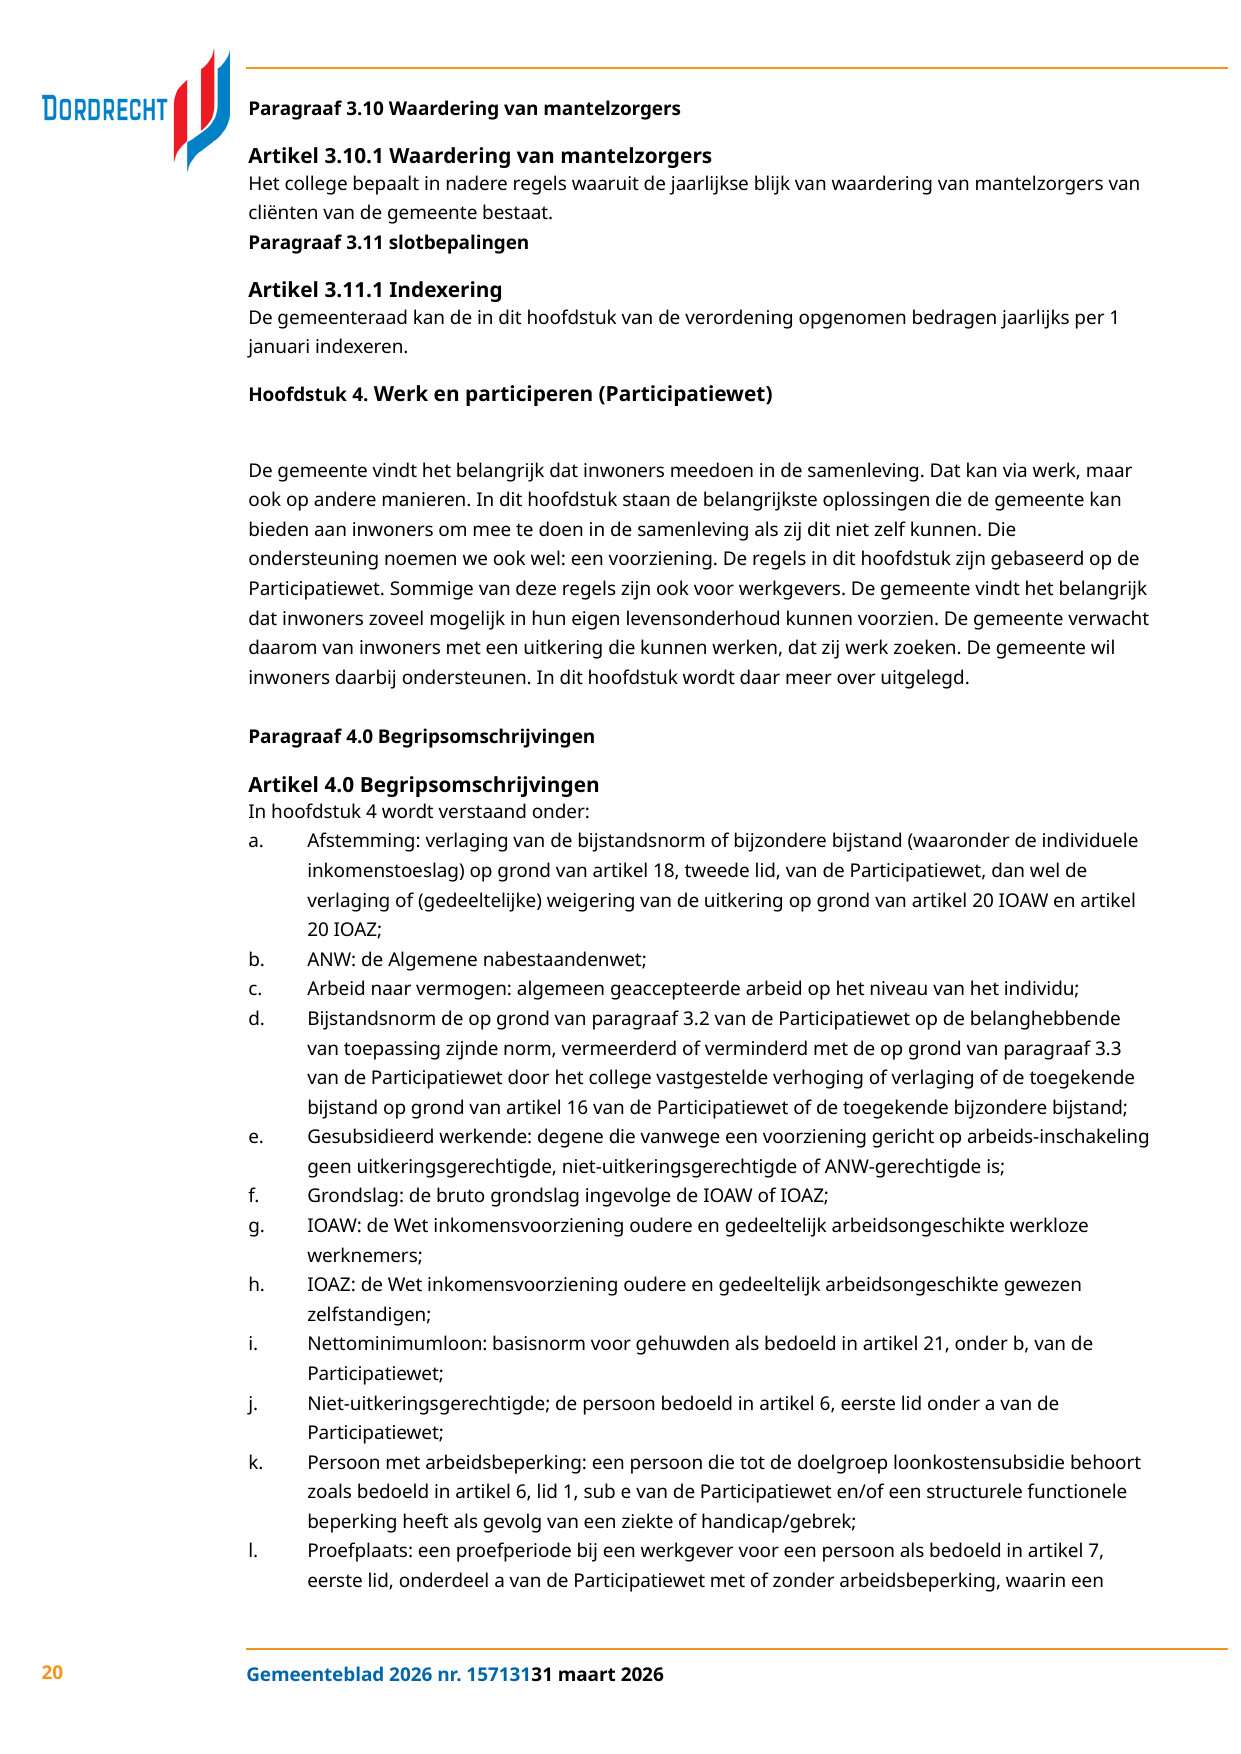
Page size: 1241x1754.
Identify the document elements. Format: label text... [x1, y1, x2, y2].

list Nettominimumloon: basisnorm voor gehuwden als bedoeld in artikel 21, onder b, van de Participatiewet; [248, 1331, 1152, 1386]
list Gesubsidieerd werkende: degene die vanwege een voorziening gericht op arbeids-inschakeling geen uitkeringsgerechtigde, niet-uitkeringsgerechtigde of ANW-gerechtigde is; [248, 1123, 1152, 1179]
text In hoofdstuk 4 wordt verstaand onder: [248, 798, 1152, 824]
list ANW: de Algemene nabestaandenwet; [248, 946, 1152, 972]
text De gemeenteraad kan de in dit hoofdstuk van de verordening opgenomen bedragen jaarlijks per 1 januari indexeren. [248, 304, 1152, 359]
text Paragraaf 3.10 Waardering van mantelzorgers [248, 95, 1152, 121]
text Paragraaf 3.11 slotbepalingen [248, 229, 1152, 255]
list Persoon met arbeidsbeperking: een persoon die tot de doelgroep loonkostensubsidie behoort zoals bedoeld in artikel 6, lid 1, sub e van de Participatiewet en/of een structurele functionele beperking heeft als gevolg van een ziekte of handicap/gebrek; [248, 1449, 1152, 1534]
picture [41, 47, 231, 172]
list Proefplaats: een proefperiode bij een werkgever voor een persoon als bedoeld in artikel 7, eerste lid, onderdeel a van de Participatiewet met of zonder arbeidsbeperking, waarin een [248, 1538, 1152, 1593]
text Artikel 4.0 Begripsomschrijvingen [248, 770, 1152, 798]
text Hoofdstuk 4. Werk en participeren (Participatiewet) [248, 379, 1152, 408]
list IOAW: de Wet inkomensvoorziening oudere en gedeeltelijk arbeidsongeschikte werkloze werknemers; [248, 1212, 1152, 1268]
list Afstemming: verlaging van de bijstandsnorm of bijzondere bijstand (waaronder de individuele inkomenstoeslag) op grond van artikel 18, tweede lid, van de Participatiewet, dan wel de verlaging of (gedeeltelijke) weigering van de uitkering op grond van artikel 20 IOAW en artikel 20 IOAZ; [248, 828, 1152, 942]
text Paragraaf 4.0 Begripsomschrijvingen [248, 723, 1152, 749]
list IOAZ: de Wet inkomensvoorziening oudere en gedeeltelijk arbeidsongeschikte gewezen zelfstandigen; [248, 1271, 1152, 1327]
list Arbeid naar vermogen: algemeen geaccepteerde arbeid op het niveau van het individu; [248, 976, 1152, 1001]
list Bijstandsnorm de op grond van paragraaf 3.2 van de Participatiewet op de belanghebbende van toepassing zijnde norm, vermeerderd of verminderd met de op grond van paragraaf 3.3 van de Participatiewet door het college vastgestelde verhoging of verlaging of de toegekende bijstand op grond van artikel 16 van de Participatiewet of de toegekende bijzondere bijstand; [248, 1005, 1152, 1120]
list Niet-uitkeringsgerechtigde; de persoon bedoeld in artikel 6, eerste lid onder a van de Participatiewet; [248, 1390, 1152, 1445]
text Artikel 3.10.1 Waardering van mantelzorgers [248, 141, 1152, 170]
text Het college bepaalt in nadere regels waaruit de jaarlijkse blijk van waardering van mantelzorgers van cliënten van de gemeente bestaat. [248, 170, 1152, 225]
text Artikel 3.11.1 Indexering [248, 276, 1152, 304]
list Grondslag: de bruto grondslag ingevolge de IOAW of IOAZ; [248, 1183, 1152, 1208]
text De gemeente vindt het belangrijk dat inwoners meedoen in de samenleving. Dat kan via werk, maar ook op andere manieren. In dit hoofdstuk staan de belangrijkste oplossingen die de gemeente kan bieden aan inwoners om mee te doen in de samenleving als zij dit niet zelf kunnen. Die ondersteuning noemen we ook wel: een voorziening. De regels in dit hoofdstuk zijn gebaseerd op de Participatiewet. Sommige van deze regels zijn ook voor werkgevers. De gemeente vindt het belangrijk dat inwoners zoveel mogelijk in hun eigen levensonderhoud kunnen voorzien. De gemeente verwacht daarom van inwoners met een uitkering die kunnen werken, dat zij werk zoeken. De gemeente wil inwoners daarbij ondersteunen. In dit hoofdstuk wordt daar meer over uitgelegd. [248, 457, 1152, 690]
